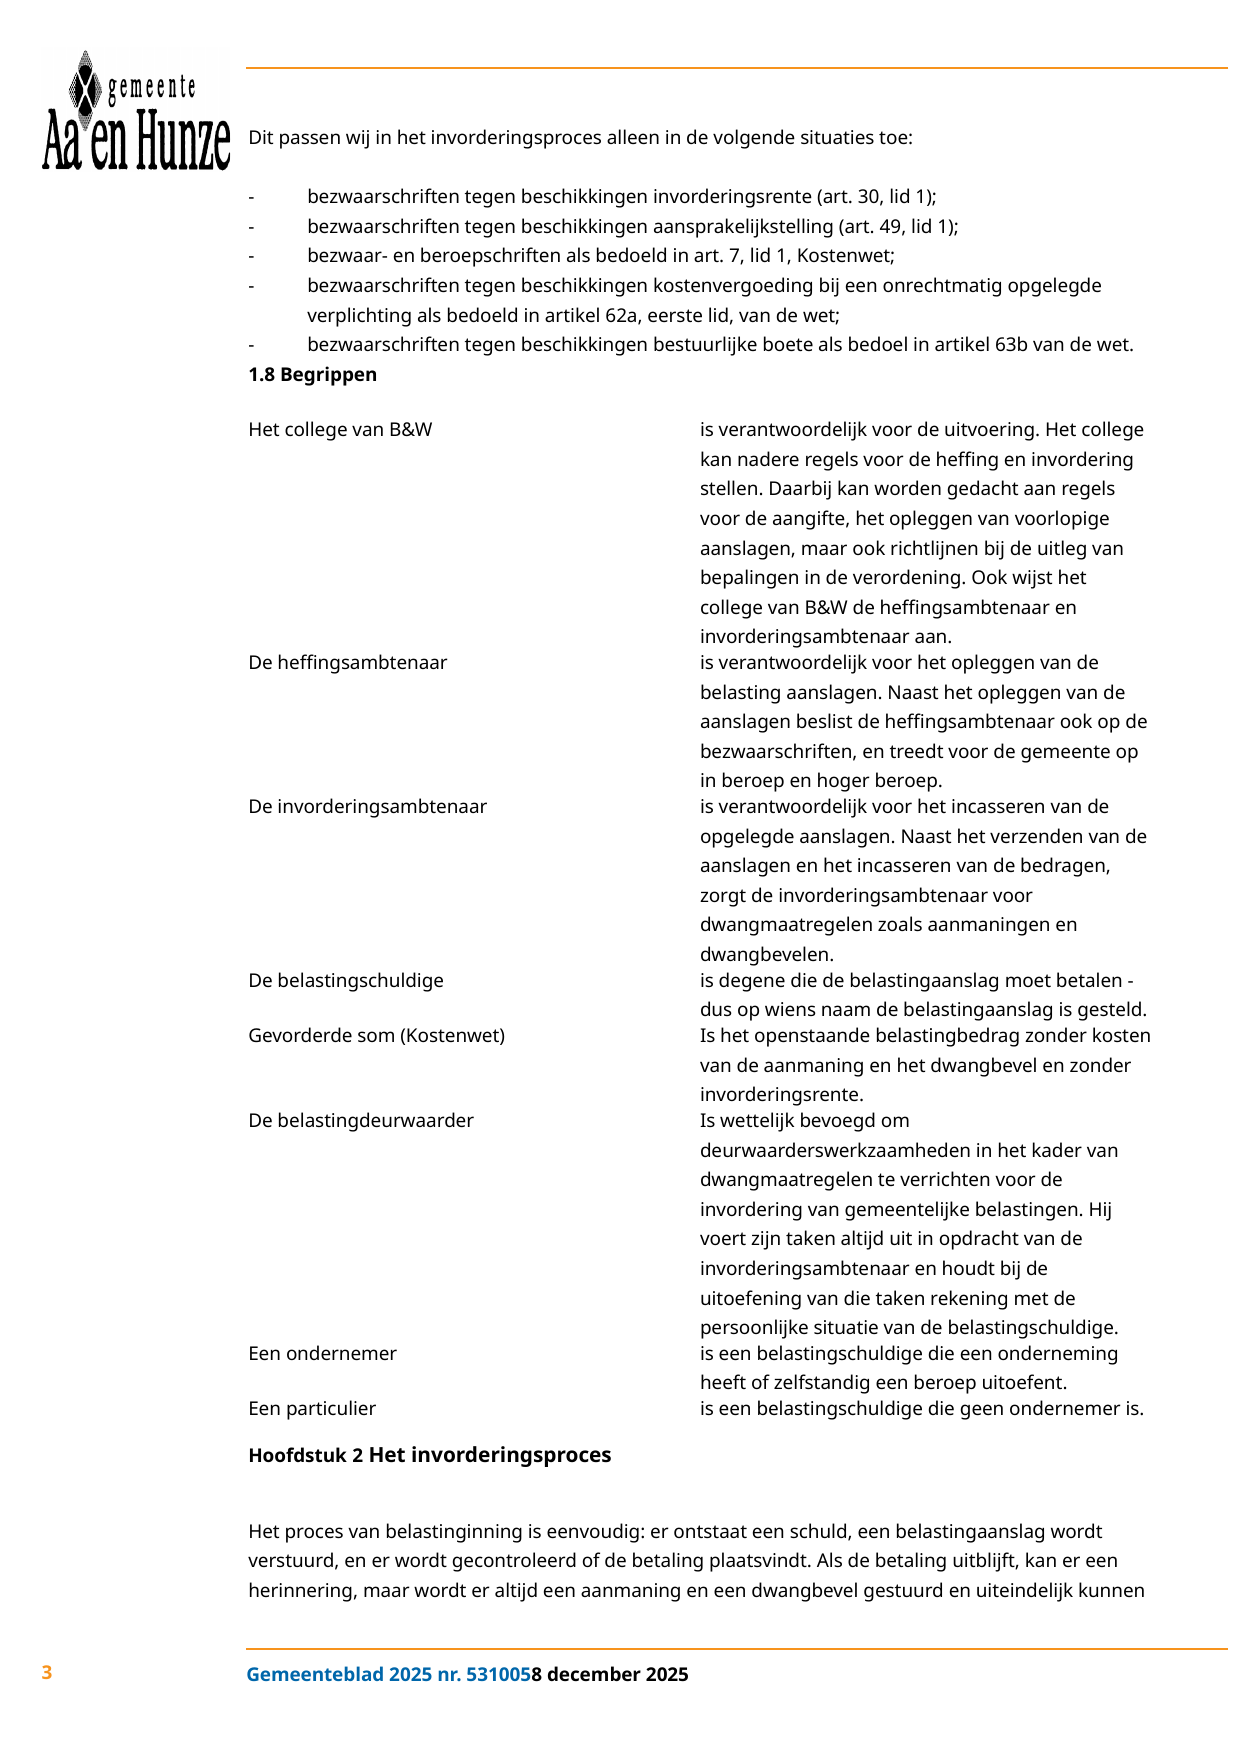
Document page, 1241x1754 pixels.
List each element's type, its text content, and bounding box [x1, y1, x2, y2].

table_cell De belastingdeurwaarder [248, 1107, 700, 1340]
table_cell De invorderingsambtenaar [248, 793, 700, 967]
list bezwaarschriften tegen beschikkingen aansprakelijkstelling (art. 49, lid 1); [248, 213, 1152, 239]
table_cell De heffingsambtenaar [248, 649, 700, 793]
text Hoofdstuk 2 Het invorderingsproces [248, 1440, 1152, 1469]
text Dit passen wij in het invorderingsproces alleen in de volgende situaties toe: [248, 124, 1152, 150]
table_cell is een belastingschuldige die geen ondernemer is. [700, 1395, 1152, 1421]
table_cell Is wettelijk bevoegd om deurwaarderswerkzaamheden in het kader van dwangmaatregelen te verrichten voor de invordering van gemeentelijke belastingen. Hij voert zijn taken altijd uit in opdracht van de invorderingsambtenaar en houdt bij de uitoefening van die taken rekening met de persoonlijke situatie van de belastingschuldige. [700, 1107, 1152, 1340]
table_cell is degene die de belastingaanslag moet betalen - dus op wiens naam de belastingaanslag is gesteld. [700, 967, 1152, 1022]
text 1.8 Begrippen [248, 361, 1152, 387]
table_cell is een belastingschuldige die een onderneming heeft of zelfstandig een beroep uitoefent. [700, 1340, 1152, 1395]
picture [41, 47, 231, 172]
list bezwaarschriften tegen beschikkingen bestuurlijke boete als bedoel in artikel 63b van de wet. [248, 331, 1152, 357]
table_cell Een particulier [248, 1395, 700, 1421]
table_cell is verantwoordelijk voor het opleggen van de belasting aanslagen. Naast het opleggen van de aanslagen beslist de heffingsambtenaar ook op de bezwaarschriften, en treedt voor de gemeente op in beroep en hoger beroep. [700, 649, 1152, 793]
table_cell Gevorderde som (Kostenwet) [248, 1022, 700, 1107]
table_cell Een ondernemer [248, 1340, 700, 1395]
list bezwaarschriften tegen beschikkingen invorderingsrente (art. 30, lid 1); [248, 183, 1152, 209]
table_cell is verantwoordelijk voor het incasseren van de opgelegde aanslagen. Naast het verzenden van de aanslagen en het incasseren van de bedragen, zorgt de invorderingsambtenaar voor dwangmaatregelen zoals aanmaningen en dwangbevelen. [700, 793, 1152, 967]
text Het proces van belastinginning is eenvoudig: er ontstaat een schuld, een belastingaanslag wordt verstuurd, en er wordt gecontroleerd of de betaling plaatsvindt. Als de betaling uitblijft, kan er een herinnering, maar wordt er altijd een aanmaning en een dwangbevel gestuurd en uiteindelijk kunnen [248, 1518, 1152, 1603]
list bezwaarschriften tegen beschikkingen kostenvergoeding bij een onrechtmatig opgelegde verplichting als bedoeld in artikel 62a, eerste lid, van de wet; [248, 272, 1152, 328]
table_cell De belastingschuldige [248, 967, 700, 1022]
table_header Het college van B&W [248, 416, 700, 649]
table_cell Is het openstaande belastingbedrag zonder kosten van de aanmaning en het dwangbevel en zonder invorderingsrente. [700, 1022, 1152, 1107]
table_header is verantwoordelijk voor de uitvoering. Het college kan nadere regels voor de heffing en invordering stellen. Daarbij kan worden gedacht aan regels voor de aangifte, het opleggen van voorlopige aanslagen, maar ook richtlijnen bij de uitleg van bepalingen in de verordening. Ook wijst het college van B&W de heffingsambtenaar en invorderingsambtenaar aan. [700, 416, 1152, 649]
list bezwaar- en beroepschriften als bedoeld in art. 7, lid 1, Kostenwet; [248, 243, 1152, 268]
